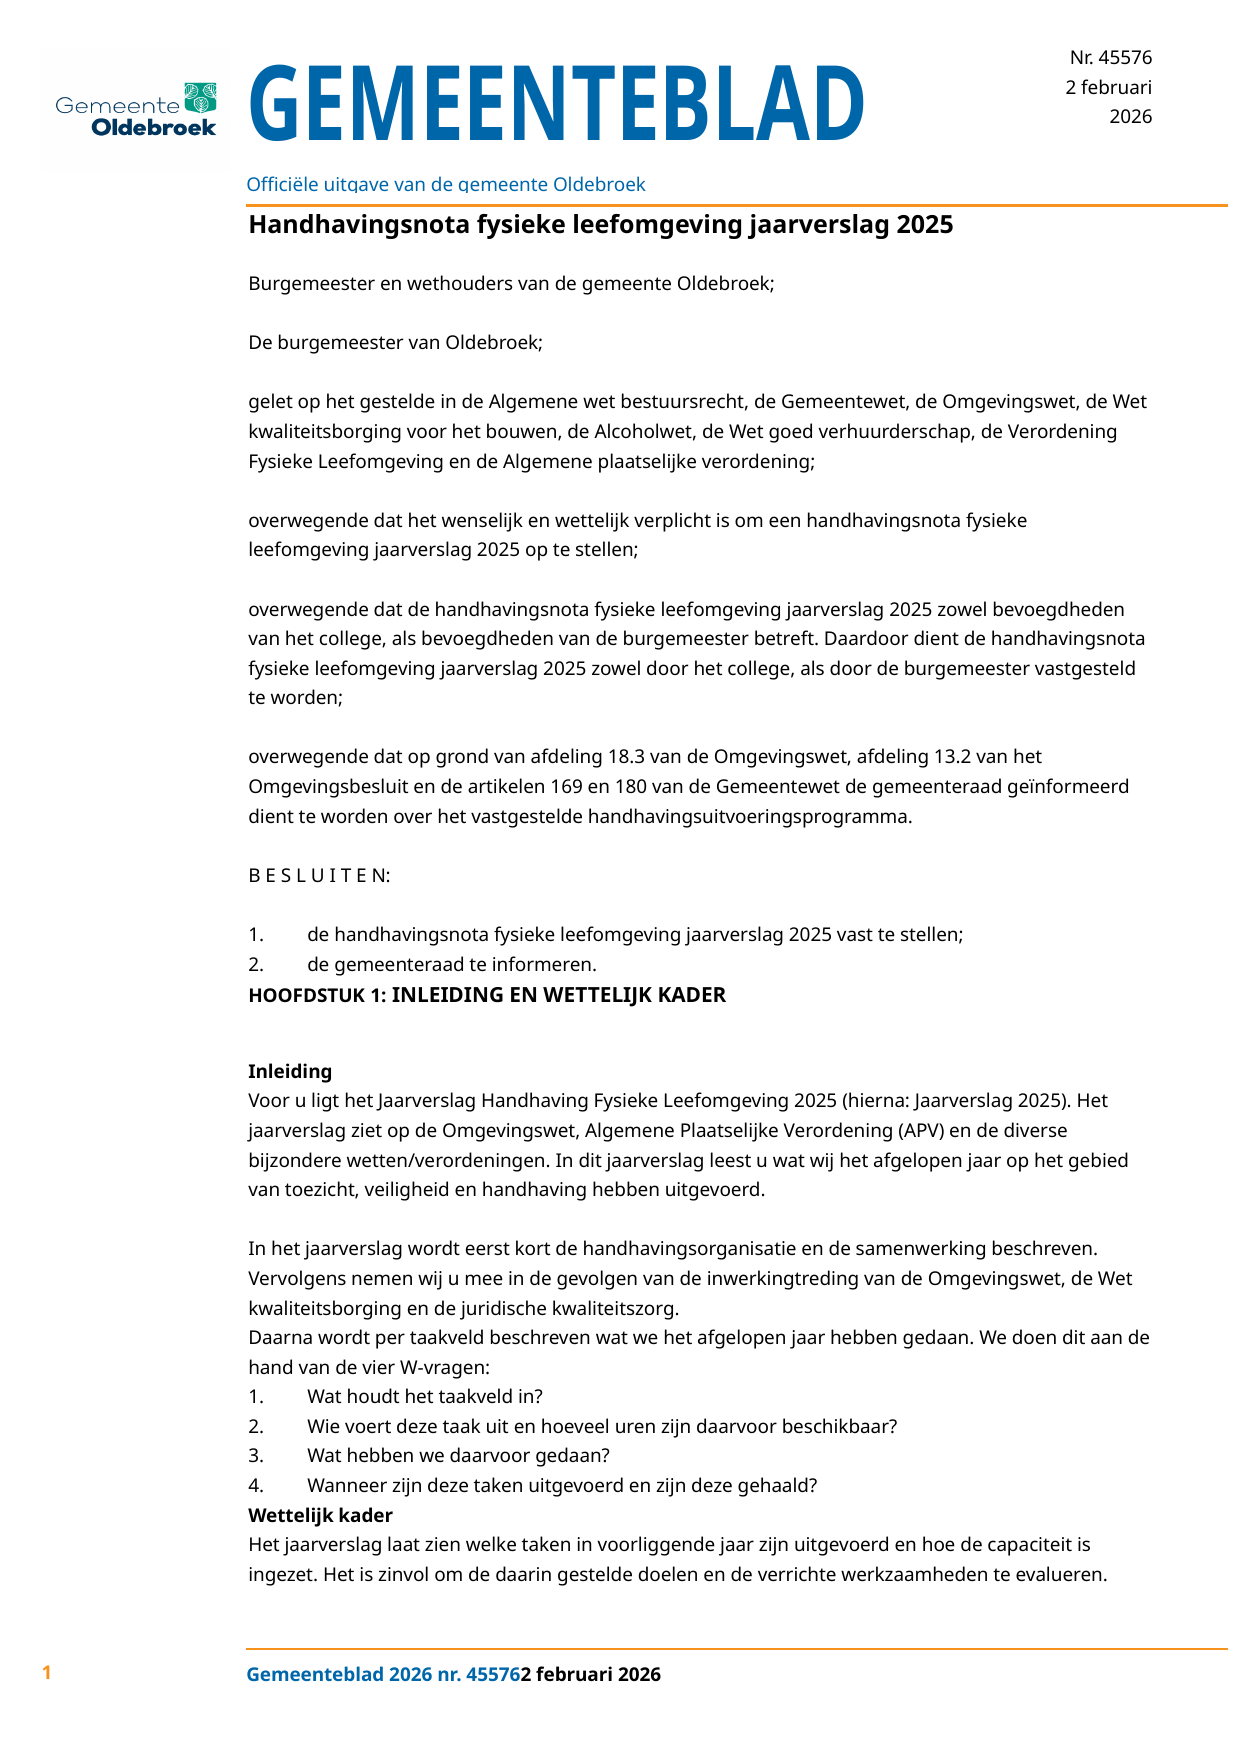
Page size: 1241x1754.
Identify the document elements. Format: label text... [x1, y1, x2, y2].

text Vervolgens nemen wij u mee in de gevolgen van de inwerkingtreding van de Omgevingswet, de Wet kwaliteitsborging en de juridische kwaliteitszorg. [248, 1265, 1152, 1320]
list Wanneer zijn deze taken uitgevoerd en zijn deze gehaald? [248, 1472, 1152, 1498]
text Het jaarverslag laat zien welke taken in voorliggende jaar zijn uitgevoerd en hoe de capaciteit is ingezet. Het is zinvol om de daarin gestelde doelen en de verrichte werkzaamheden te evalueren. [248, 1531, 1152, 1587]
text overwegende dat de handhavingsnota fysieke leefomgeving jaarverslag 2025 zowel bevoegdheden van het college, als bevoegdheden van de burgemeester betreft. Daardoor dient de handhavingsnota fysieke leefomgeving jaarverslag 2025 zowel door het college, als door de burgemeester vastgesteld te worden; [248, 596, 1152, 710]
list Wie voert deze taak uit en hoeveel uren zijn daarvoor beschikbaar? [248, 1413, 1152, 1439]
picture [41, 47, 231, 172]
text overwegende dat het wenselijk en wettelijk verplicht is om een handhavingsnota fysieke leefomgeving jaarverslag 2025 op te stellen; [248, 507, 1152, 562]
text Inleiding [248, 1058, 1152, 1084]
text Handhavingsnota fysieke leefomgeving jaarverslag 2025 [248, 207, 1152, 241]
text Daarna wordt per taakveld beschreven wat we het afgelopen jaar hebben gedaan. We doen dit aan de hand van de vier W-vragen: [248, 1324, 1152, 1379]
list de gemeenteraad te informeren. [248, 951, 1152, 976]
text HOOFDSTUK 1: INLEIDING EN WETTELIJK KADER [248, 980, 1152, 1009]
list Wat hebben we daarvoor gedaan? [248, 1443, 1152, 1468]
text gelet op het gestelde in de Algemene wet bestuursrecht, de Gemeentewet, de Omgevingswet, de Wet kwaliteitsborging voor het bouwen, de Alcoholwet, de Wet goed verhuurderschap, de Verordening Fysieke Leefomgeving en de Algemene plaatselijke verordening; [248, 389, 1152, 473]
list de handhavingsnota fysieke leefomgeving jaarverslag 2025 vast te stellen; [248, 921, 1152, 947]
list Wat houdt het taakveld in? [248, 1383, 1152, 1409]
text B E S L U I T E N: [248, 862, 1152, 888]
text overwegende dat op grond van afdeling 18.3 van de Omgevingswet, afdeling 13.2 van het Omgevingsbesluit en de artikelen 169 en 180 van de Gemeentewet de gemeenteraad geïnformeerd dient te worden over het vastgestelde handhavingsuitvoeringsprogramma. [248, 744, 1152, 828]
text Voor u ligt het Jaarverslag Handhaving Fysieke Leefomgeving 2025 (hierna: Jaarverslag 2025). Het jaarverslag ziet op de Omgevingswet, Algemene Plaatselijke Verordening (APV) en de diverse bijzondere wetten/verordeningen. In dit jaarverslag leest u wat wij het afgelopen jaar op het gebied van toezicht, veiligheid en handhaving hebben uitgevoerd. [248, 1088, 1152, 1202]
text Wettelijk kader [248, 1502, 1152, 1527]
text De burgemeester van Oldebroek; [248, 329, 1152, 355]
text Burgemeester en wethouders van de gemeente Oldebroek; [248, 270, 1152, 296]
text In het jaarverslag wordt eerst kort de handhavingsorganisatie en de samenwerking beschreven. [248, 1236, 1152, 1261]
